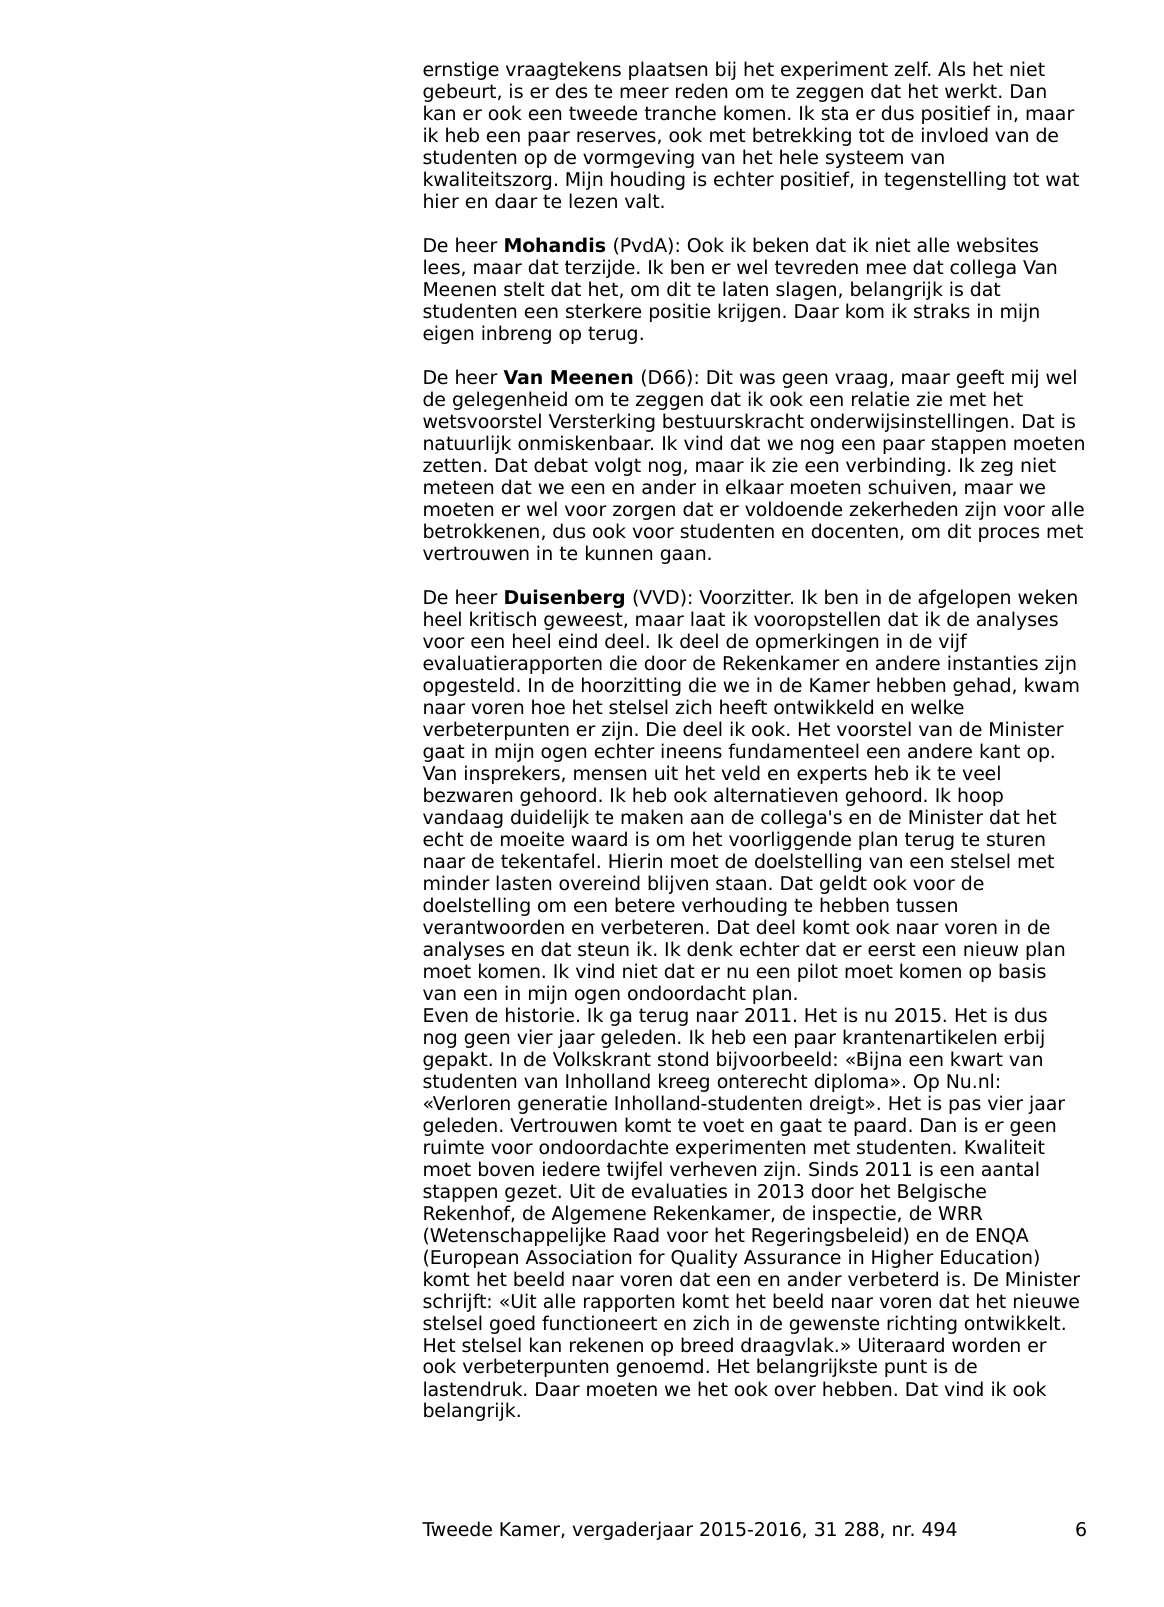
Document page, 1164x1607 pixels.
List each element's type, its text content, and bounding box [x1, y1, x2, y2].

text De heer Mohandis (PvdA): Ook ik beken dat ik niet alle websites lees, maar dat terzijde. Ik ben er wel tevreden mee dat collega Van Meenen stelt dat het, om dit te laten slagen, belangrijk is dat studenten een sterkere positie krijgen. Daar kom ik straks in mijn eigen inbreng op terug. [422, 235, 1087, 345]
text De heer Duisenberg (VVD): Voorzitter. Ik ben in de afgelopen weken heel kritisch geweest, maar laat ik vooropstellen dat ik de analyses voor een heel eind deel. Ik deel de opmerkingen in de vijf evaluatierapporten die door de Rekenkamer en andere instanties zijn opgesteld. In de hoorzitting die we in de Kamer hebben gehad, kwam naar voren hoe het stelsel zich heeft ontwikkeld en welke verbeterpunten er zijn. Die deel ik ook. Het voorstel van de Minister gaat in mijn ogen echter ineens fundamenteel een andere kant op. Van insprekers, mensen uit het veld en experts heb ik te veel bezwaren gehoord. Ik heb ook alternatieven gehoord. Ik hoop vandaag duidelijk te maken aan de collega's en de Minister dat het echt de moeite waard is om het voorliggende plan terug te sturen naar de tekentafel. Hierin moet de doelstelling van een stelsel met minder lasten overeind blijven staan. Dat geldt ook voor de doelstelling om een betere verhouding te hebben tussen verantwoorden en verbeteren. Dat deel komt ook naar voren in de analyses en dat steun ik. Ik denk echter dat er eerst een nieuw plan moet komen. Ik vind niet dat er nu een pilot moet komen op basis van een in mijn ogen ondoordacht plan. [422, 587, 1087, 1005]
text ernstige vraagtekens plaatsen bij het experiment zelf. Als het niet gebeurt, is er des te meer reden om te zeggen dat het werkt. Dan kan er ook een tweede tranche komen. Ik sta er dus positief in, maar ik heb een paar reserves, ook met betrekking tot de invloed van de studenten op de vormgeving van het hele systeem van kwaliteitszorg. Mijn houding is echter positief, in tegenstelling tot wat hier en daar te lezen valt. [422, 59, 1087, 213]
text Even de historie. Ik ga terug naar 2011. Het is nu 2015. Het is dus nog geen vier jaar geleden. Ik heb een paar krantenartikelen erbij gepakt. In de Volkskrant stond bijvoorbeeld: «Bijna een kwart van studenten van Inholland kreeg onterecht diploma». Op Nu.nl: «Verloren generatie Inholland-studenten dreigt». Het is pas vier jaar geleden. Vertrouwen komt te voet en gaat te paard. Dan is er geen ruimte voor ondoordachte experimenten met studenten. Kwaliteit moet boven iedere twijfel verheven zijn. Sinds 2011 is een aantal stappen gezet. Uit de evaluaties in 2013 door het Belgische Rekenhof, de Algemene Rekenkamer, de inspectie, de WRR (Wetenschappelijke Raad voor het Regeringsbeleid) en de ENQA (European Association for Quality Assurance in Higher Education) komt het beeld naar voren dat een en ander verbeterd is. De Minister schrijft: «Uit alle rapporten komt het beeld naar voren dat het nieuwe stelsel goed functioneert en zich in de gewenste richting ontwikkelt. Het stelsel kan rekenen op breed draagvlak.» Uiteraard worden er ook verbeterpunten genoemd. Het belangrijkste punt is de lastendruk. Daar moeten we het ook over hebben. Dat vind ik ook belangrijk. [422, 1005, 1087, 1422]
text De heer Van Meenen (D66): Dit was geen vraag, maar geeft mij wel de gelegenheid om te zeggen dat ik ook een relatie zie met het wetsvoorstel Versterking bestuurskracht onderwijsinstellingen. Dat is natuurlijk onmiskenbaar. Ik vind dat we nog een paar stappen moeten zetten. Dat debat volgt nog, maar ik zie een verbinding. Ik zeg niet meteen dat we een en ander in elkaar moeten schuiven, maar we moeten er wel voor zorgen dat er voldoende zekerheden zijn voor alle betrokkenen, dus ook voor studenten en docenten, om dit proces met vertrouwen in te kunnen gaan. [422, 367, 1087, 565]
